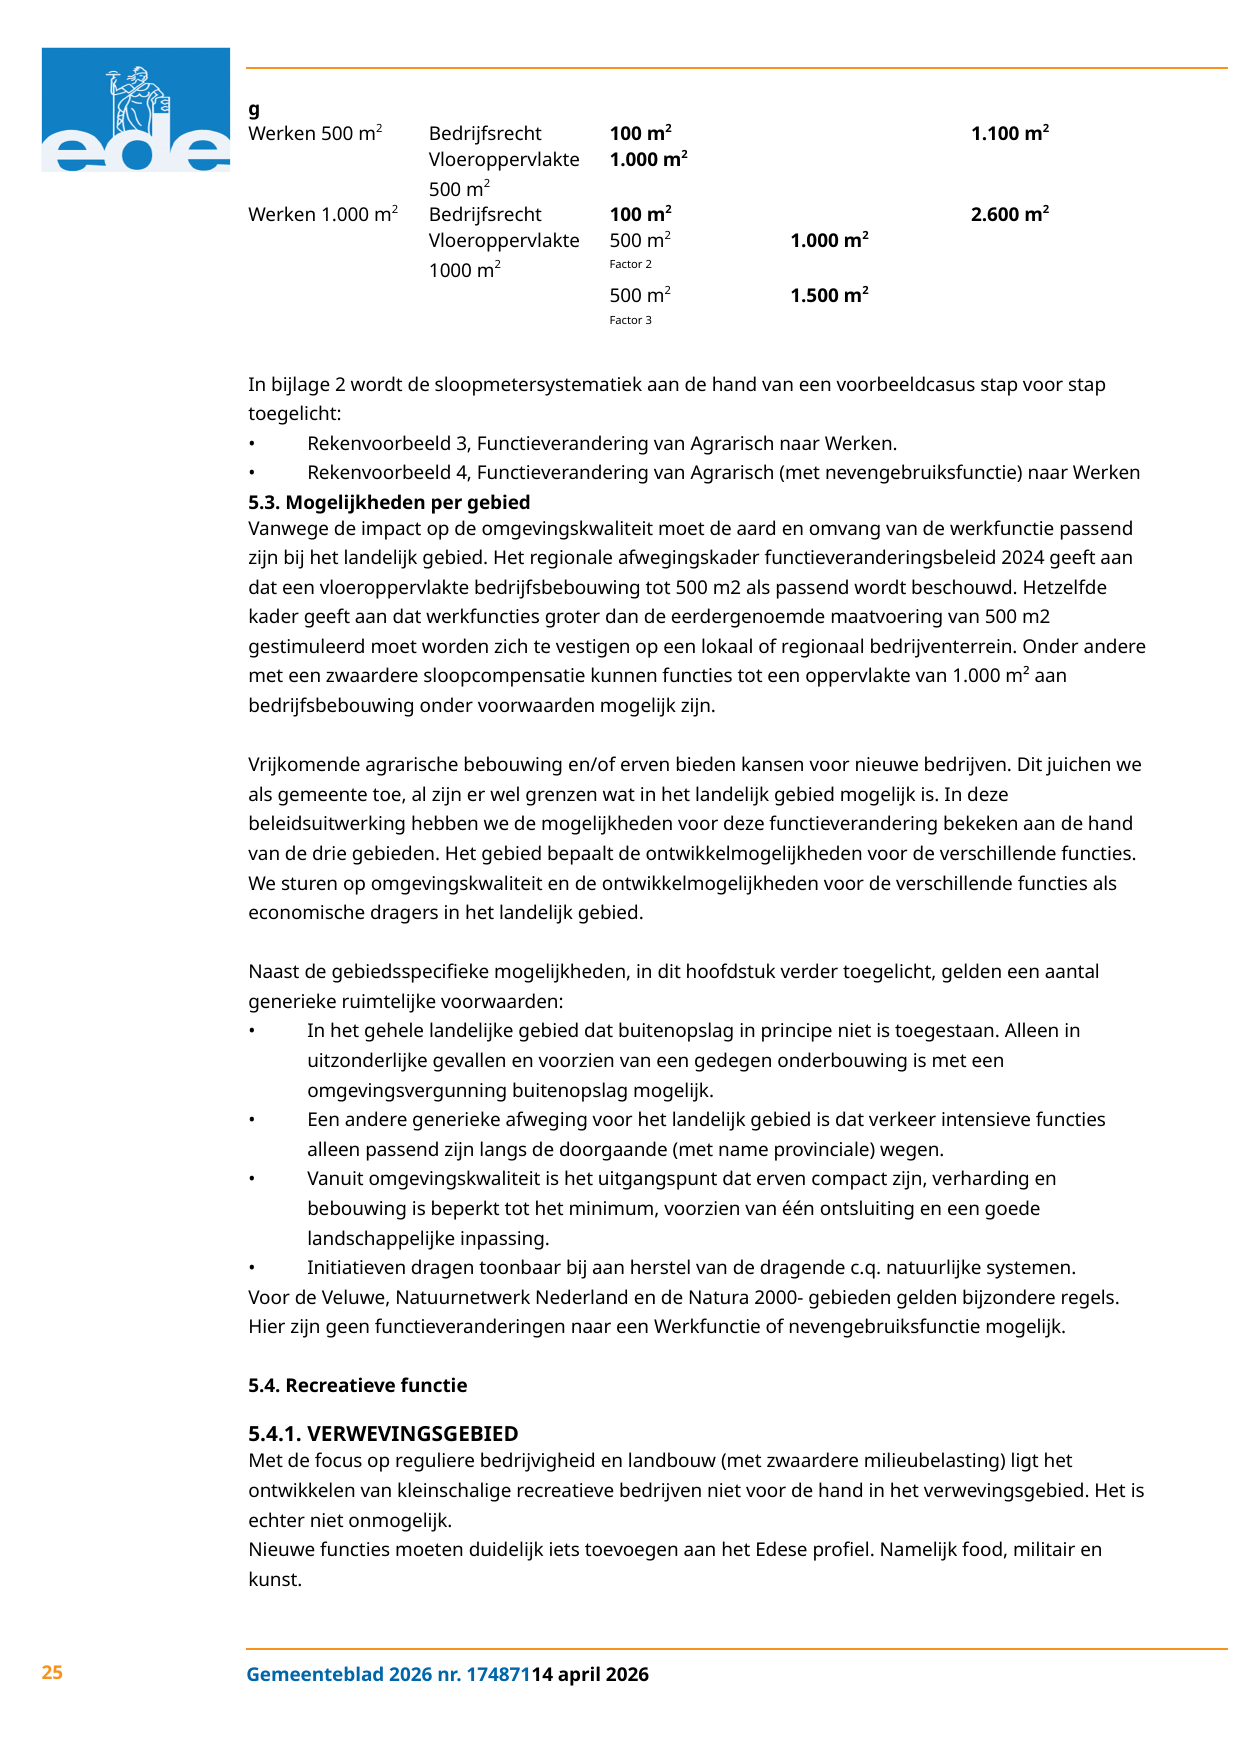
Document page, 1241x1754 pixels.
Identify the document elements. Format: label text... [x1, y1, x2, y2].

table_cell 2.600 m2 [971, 202, 1152, 338]
table_cell 1.000 m2 [790, 227, 971, 283]
table_header [429, 95, 609, 121]
text Nieuwe functies moeten duidelijk iets toevoegen aan het Edese profiel. Namelijk food, militair en kunst. [248, 1536, 1152, 1592]
list Rekenvoorbeeld 4, Functieverandering van Agrarisch (met nevengebruiksfunctie) naar Werken [248, 459, 1152, 485]
text Naast de gebiedsspecifieke mogelijkheden, in dit hoofdstuk verder toegelicht, gelden een aantal generieke ruimtelijke voorwaarden: [248, 958, 1152, 1014]
table_cell 500 m2 Factor 2 [609, 227, 790, 283]
table_cell Vloeroppervlakte 500 m2 [429, 146, 609, 202]
table_header [609, 95, 971, 121]
table_header g [248, 95, 429, 121]
list Initiatieven dragen toonbaar bij aan herstel van de dragende c.q. natuurlijke systemen. [248, 1254, 1152, 1280]
list In het gehele landelijke gebied dat buitenopslag in principe niet is toegestaan. Alleen in uitzonderlijke gevallen en voorzien van een gedegen onderbouwing is met een omgevingsvergunning buitenopslag mogelijk. [248, 1018, 1152, 1103]
text Vanwege de impact op de omgevingskwaliteit moet de aard en omvang van de werkfunctie passend zijn bij het landelijk gebied. Het regionale afwegingskader functieveranderingsbeleid 2024 geeft aan dat een vloeroppervlakte bedrijfsbebouwing tot 500 m2 als passend wordt beschouwd. Hetzelfde kader geeft aan dat werkfuncties groter dan de eerdergenoemde maatvoering van 500 m2 gestimuleerd moet worden zich te vestigen op een lokaal of regionaal bedrijventerrein. Onder andere met een zwaardere sloopcompensatie kunnen functies tot een oppervlakte van 1.000 m² aan bedrijfsbebouwing onder voorwaarden mogelijk zijn. [248, 515, 1152, 718]
list Een andere generieke afweging voor het landelijk gebied is dat verkeer intensieve functies alleen passend zijn langs de doorgaande (met name provinciale) wegen. [248, 1106, 1152, 1162]
table_cell Bedrijfsrecht [429, 121, 609, 146]
text 5.4.1. VERWEVINGSGEBIED [248, 1419, 1152, 1448]
table_cell 500 m2 Factor 3 [609, 283, 790, 338]
table_header [971, 95, 1152, 121]
list Rekenvoorbeeld 3, Functieverandering van Agrarisch naar Werken. [248, 430, 1152, 456]
table_cell Werken 1.000 m2 [248, 202, 429, 338]
picture [41, 47, 231, 172]
text In bijlage 2 wordt de sloopmetersystematiek aan de hand van een voorbeeldcasus stap voor stap toegelicht: [248, 371, 1152, 426]
text 5.4. Recreatieve functie [248, 1373, 1152, 1398]
table_cell 100 m2 [609, 121, 971, 146]
table_cell 1.000 m2 [609, 146, 971, 202]
text Voor de Veluwe, Natuurnetwerk Nederland en de Natura 2000- gebieden gelden bijzondere regels. Hier zijn geen functieveranderingen naar een Werkfunctie of nevengebruiksfunctie mogelijk. [248, 1284, 1152, 1339]
text 5.3. Mogelijkheden per gebied [248, 489, 1152, 515]
table_cell 100 m2 [609, 202, 971, 227]
text Vrijkomende agrarische bebouwing en/of erven bieden kansen voor nieuwe bedrijven. Dit juichen we als gemeente toe, al zijn er wel grenzen wat in het landelijk gebied mogelijk is. In deze beleidsuitwerking hebben we de mogelijkheden voor deze functieverandering bekeken aan de hand van de drie gebieden. Het gebied bepaalt de ontwikkelmogelijkheden voor de verschillende functies. We sturen op omgevingskwaliteit en de ontwikkelmogelijkheden voor de verschillende functies als economische dragers in het landelijk gebied. [248, 751, 1152, 925]
table_cell Vloeroppervlakte 1000 m2 [429, 227, 609, 338]
table_cell 1.100 m2 [971, 121, 1152, 202]
text Met de focus op reguliere bedrijvigheid en landbouw (met zwaardere milieubelasting) ligt het ontwikkelen van kleinschalige recreatieve bedrijven niet voor de hand in het verwevingsgebied. Het is echter niet onmogelijk. [248, 1448, 1152, 1533]
table_cell Bedrijfsrecht [429, 202, 609, 227]
list Vanuit omgevingskwaliteit is het uitgangspunt dat erven compact zijn, verharding en bebouwing is beperkt tot het minimum, voorzien van één ontsluiting en een goede landschappelijke inpassing. [248, 1166, 1152, 1251]
table_cell 1.500 m2 [790, 283, 971, 338]
table_cell Werken 500 m2 [248, 121, 429, 202]
